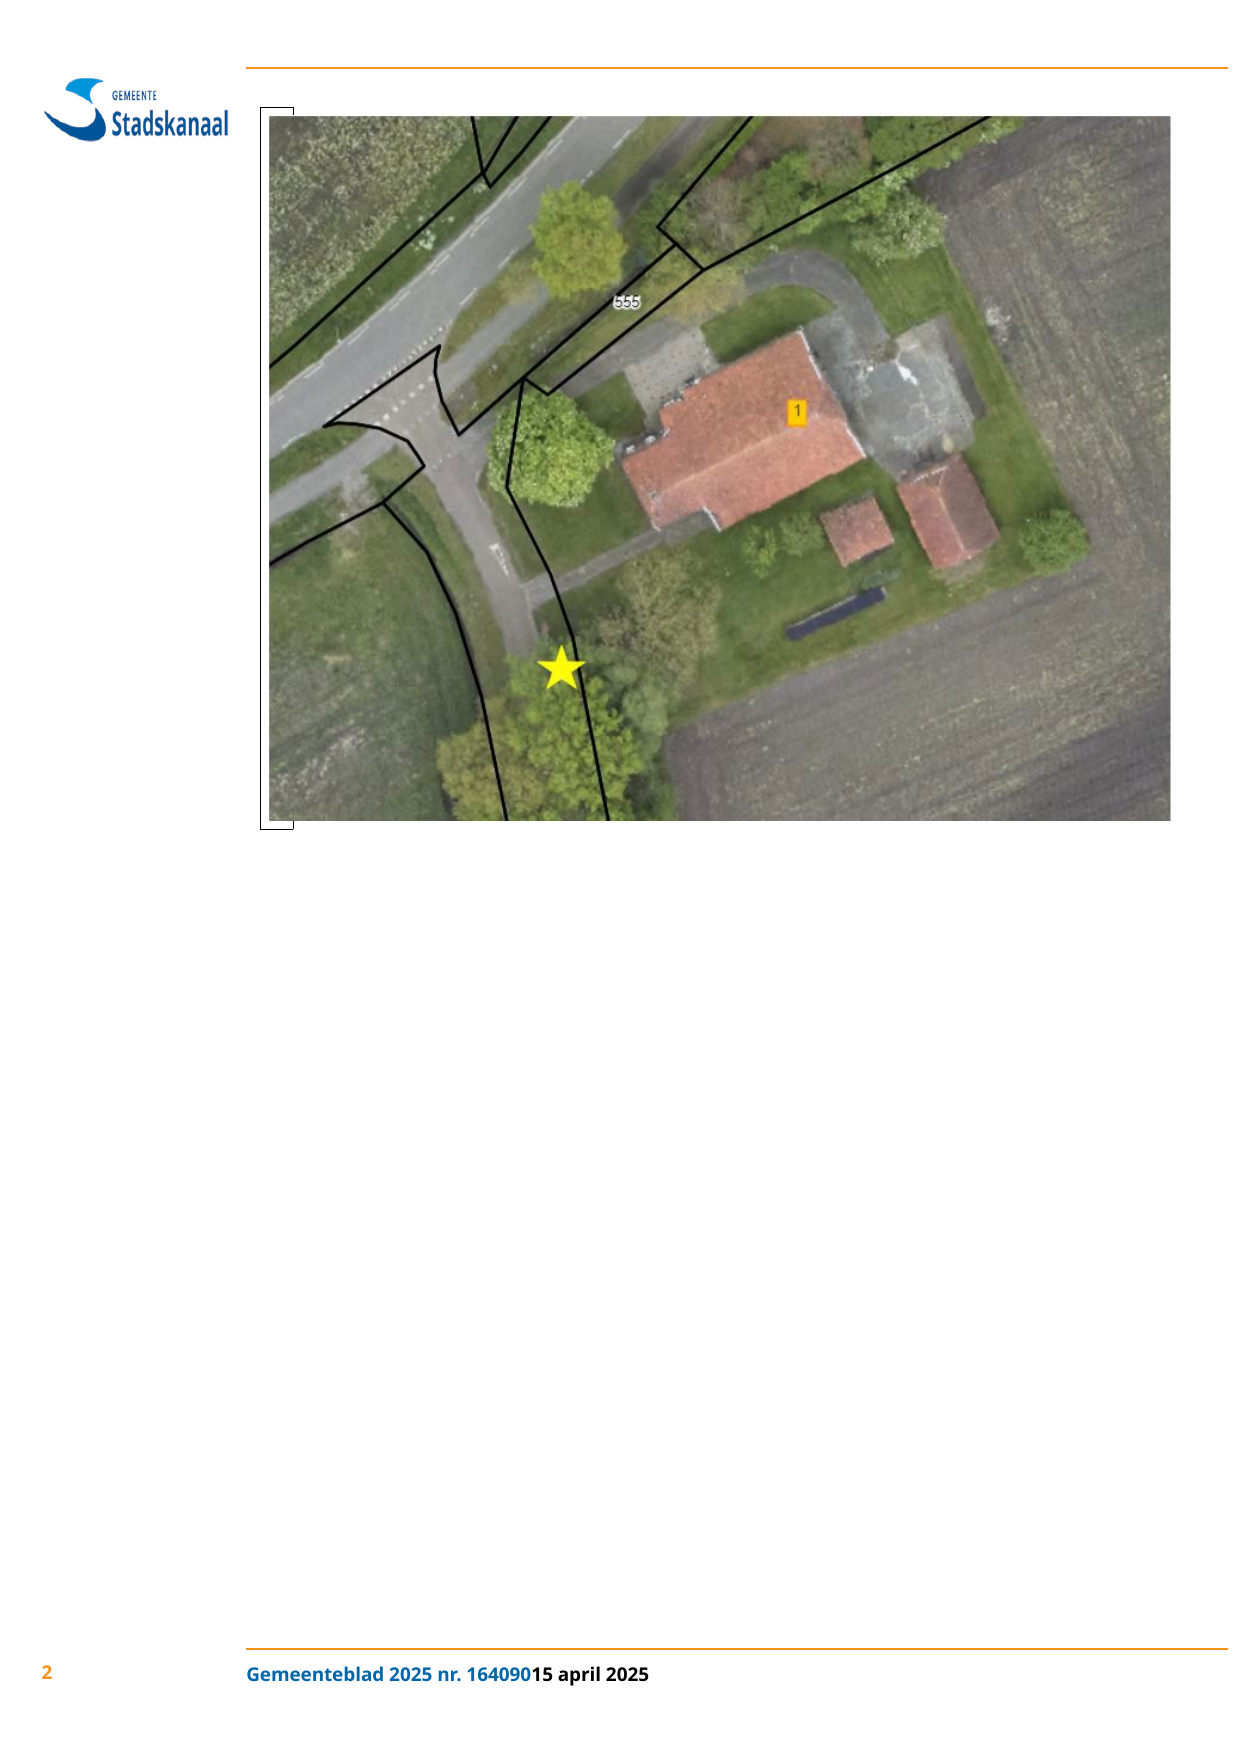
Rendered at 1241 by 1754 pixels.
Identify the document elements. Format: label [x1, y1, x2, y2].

picture [41, 47, 231, 172]
picture [268, 115, 1173, 821]
